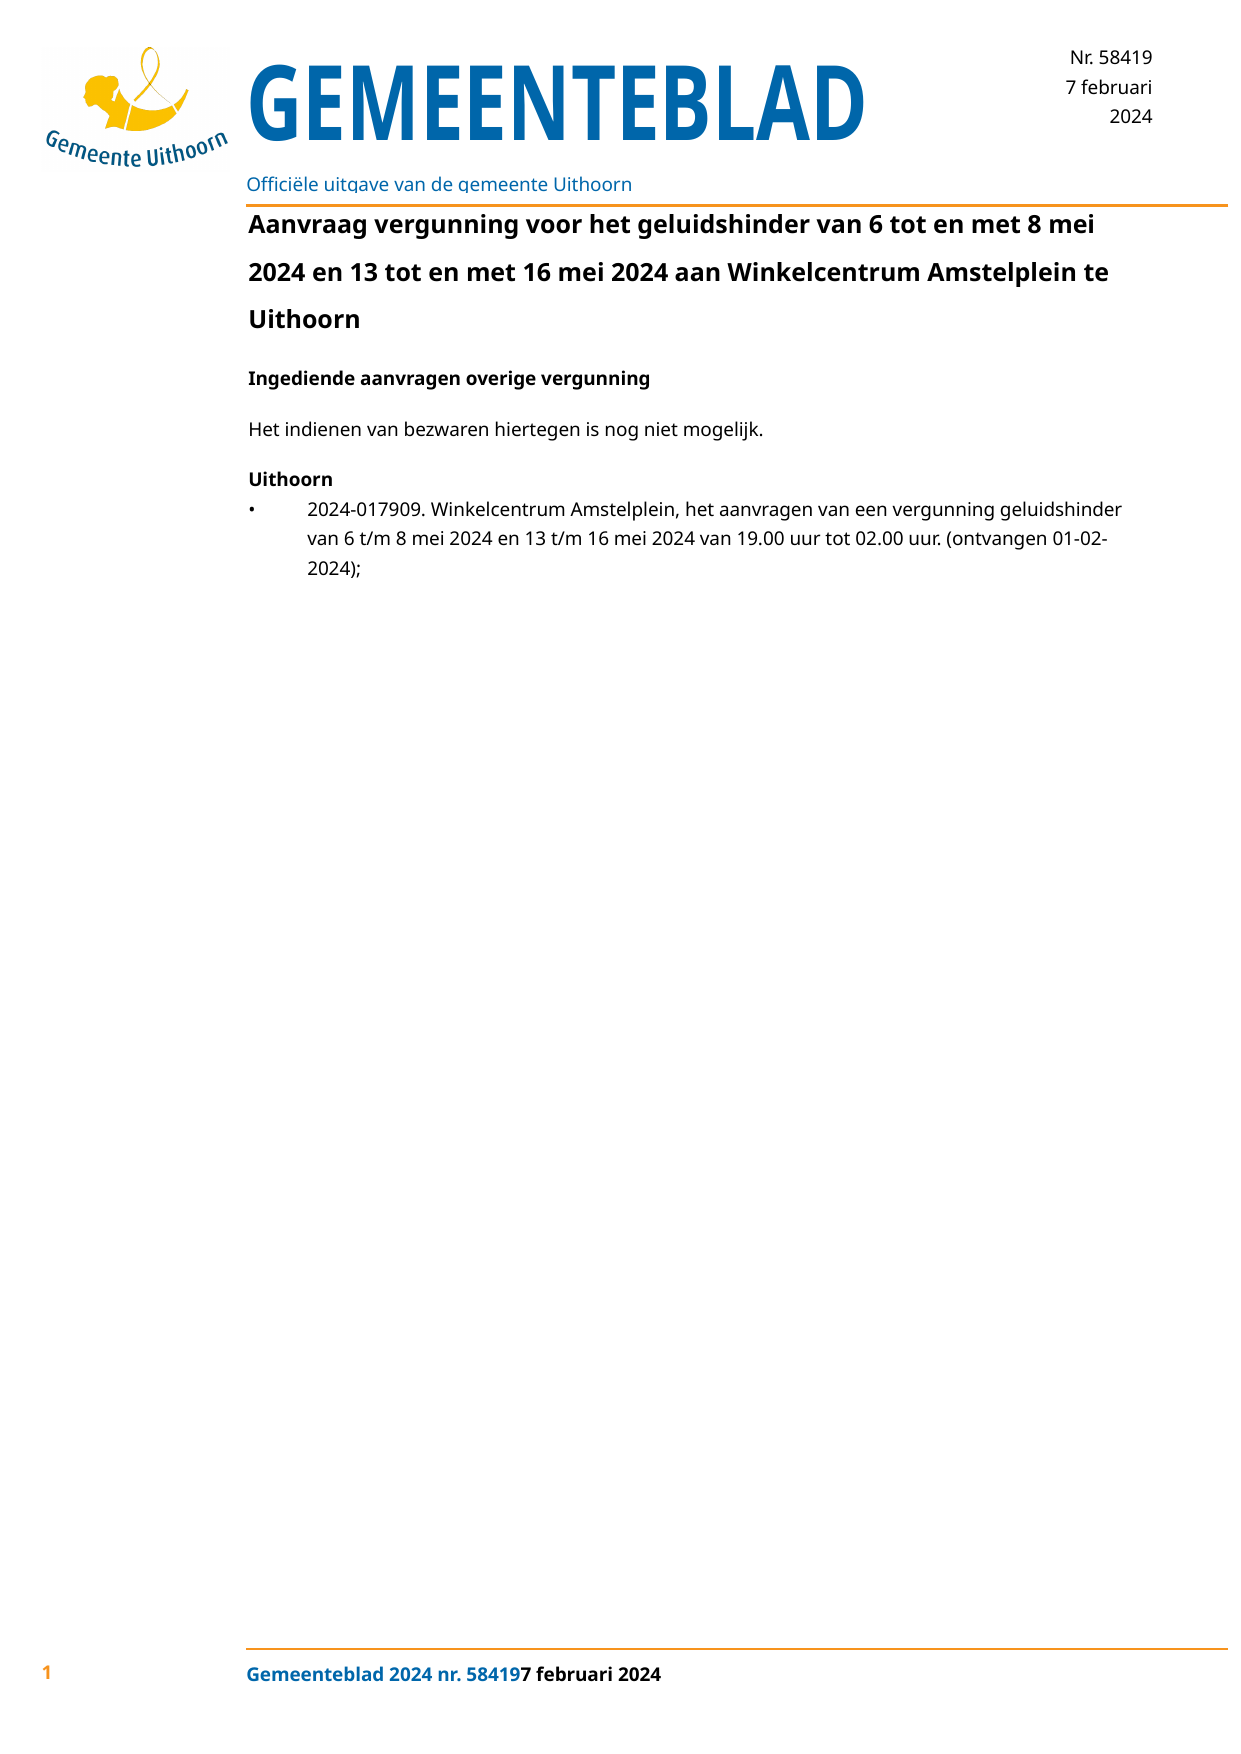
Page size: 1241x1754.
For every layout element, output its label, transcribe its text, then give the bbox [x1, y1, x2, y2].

text Uithoorn [248, 466, 1152, 492]
text Aanvraag vergunning voor het geluidshinder van 6 tot en met 8 mei 2024 en 13 tot en met 16 mei 2024 aan Winkelcentrum Amstelplein te Uithoorn [248, 207, 1152, 336]
picture [41, 47, 231, 172]
text Het indienen van bezwaren hiertegen is nog niet mogelijk. [248, 416, 1152, 442]
list 2024-017909. Winkelcentrum Amstelplein, het aanvragen van een vergunning geluidshinder van 6 t/m 8 mei 2024 en 13 t/m 16 mei 2024 van 19.00 uur tot 02.00 uur. (ontvangen 01-02-2024); [248, 496, 1152, 581]
text Ingediende aanvragen overige vergunning [248, 366, 1152, 391]
